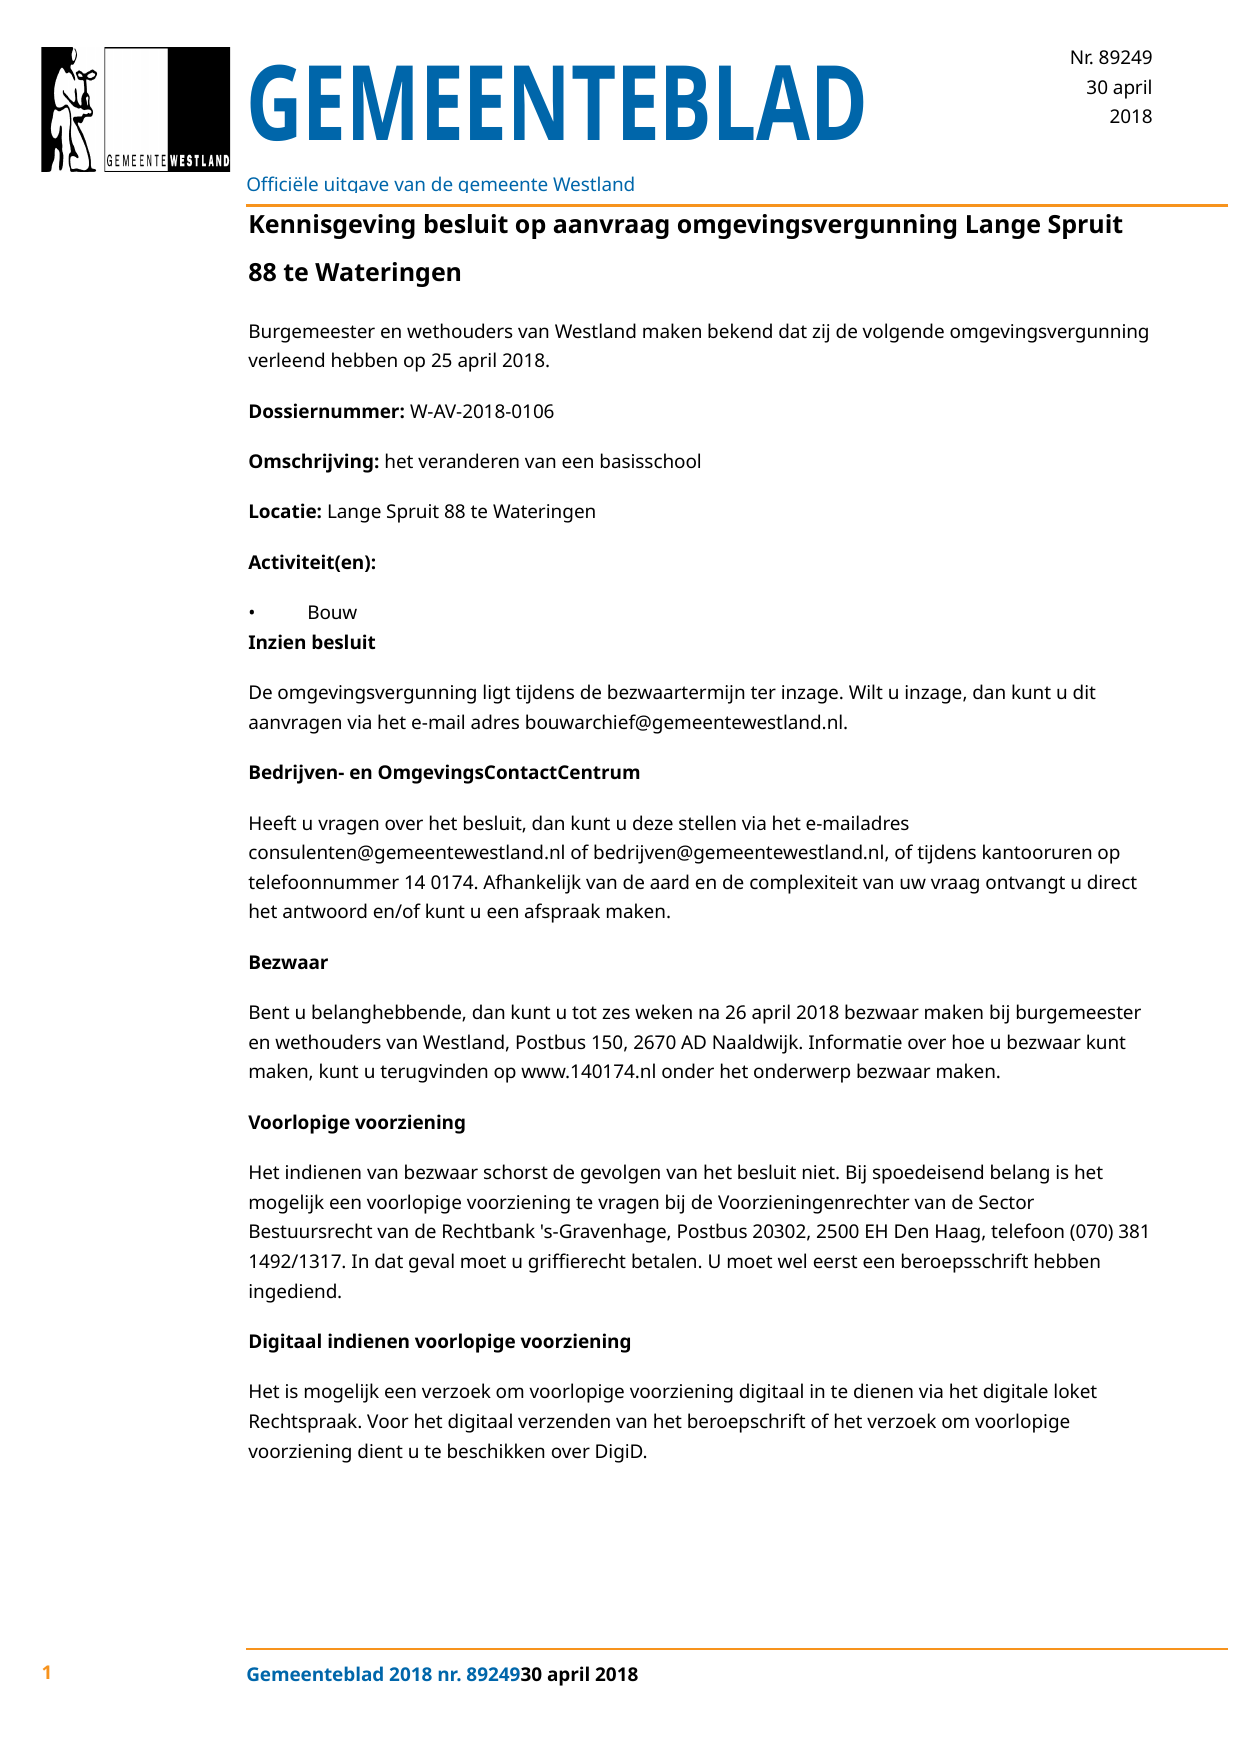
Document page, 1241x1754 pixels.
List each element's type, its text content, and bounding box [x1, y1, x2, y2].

list Bouw [248, 599, 1152, 625]
text Digitaal indienen voorlopige voorziening [248, 1328, 1152, 1354]
text Heeft u vragen over het besluit, dan kunt u deze stellen via het e-mailadres consulenten@gemeentewestland.nl of bedrijven@gemeentewestland.nl, of tijdens kantooruren op telefoonnummer 14 0174. Afhankelijk van de aard en de complexiteit van uw vraag ontvangt u direct het antwoord en/of kunt u een afspraak maken. [248, 810, 1152, 924]
text Bent u belanghebbende, dan kunt u tot zes weken na 26 april 2018 bezwaar maken bij burgemeester en wethouders van Westland, Postbus 150, 2670 AD Naaldwijk. Informatie over hoe u bezwaar kunt maken, kunt u terugvinden op www.140174.nl onder het onderwerp bezwaar maken. [248, 999, 1152, 1084]
text Voorlopige voorziening [248, 1109, 1152, 1135]
text Locatie: Lange Spruit 88 te Wateringen [248, 499, 1152, 524]
text Burgemeester en wethouders van Westland maken bekend dat zij de volgende omgevingsvergunning verleend hebben op 25 april 2018. [248, 318, 1152, 373]
text Bedrijven- en OmgevingsContactCentrum [248, 759, 1152, 785]
text Dossiernummer: W-AV-2018-0106 [248, 398, 1152, 424]
text Inzien besluit [248, 629, 1152, 655]
text Omschrijving: het veranderen van een basisschool [248, 448, 1152, 474]
text De omgevingsvergunning ligt tijdens de bezwaartermijn ter inzage. Wilt u inzage, dan kunt u dit aanvragen via het e-mail adres bouwarchief@gemeentewestland.nl. [248, 679, 1152, 735]
picture [41, 47, 231, 172]
text Het indienen van bezwaar schorst de gevolgen van het besluit niet. Bij spoedeisend belang is het mogelijk een voorlopige voorziening te vragen bij de Voorzieningenrechter van de Sector Bestuursrecht van de Rechtbank 's-Gravenhage, Postbus 20302, 2500 EH Den Haag, telefoon (070) 381 1492/1317. In dat geval moet u griffierecht betalen. U moet wel eerst een beroepsschrift hebben ingediend. [248, 1159, 1152, 1304]
text Kennisgeving besluit op aanvraag omgevingsvergunning Lange Spruit 88 te Wateringen [248, 207, 1152, 288]
text Het is mogelijk een verzoek om voorlopige voorziening digitaal in te dienen via het digitale loket Rechtspraak. Voor het digitaal verzenden van het beroepschrift of het verzoek om voorlopige voorziening dient u te beschikken over DigiD. [248, 1379, 1152, 1464]
text Activiteit(en): [248, 549, 1152, 575]
text Bezwaar [248, 949, 1152, 975]
